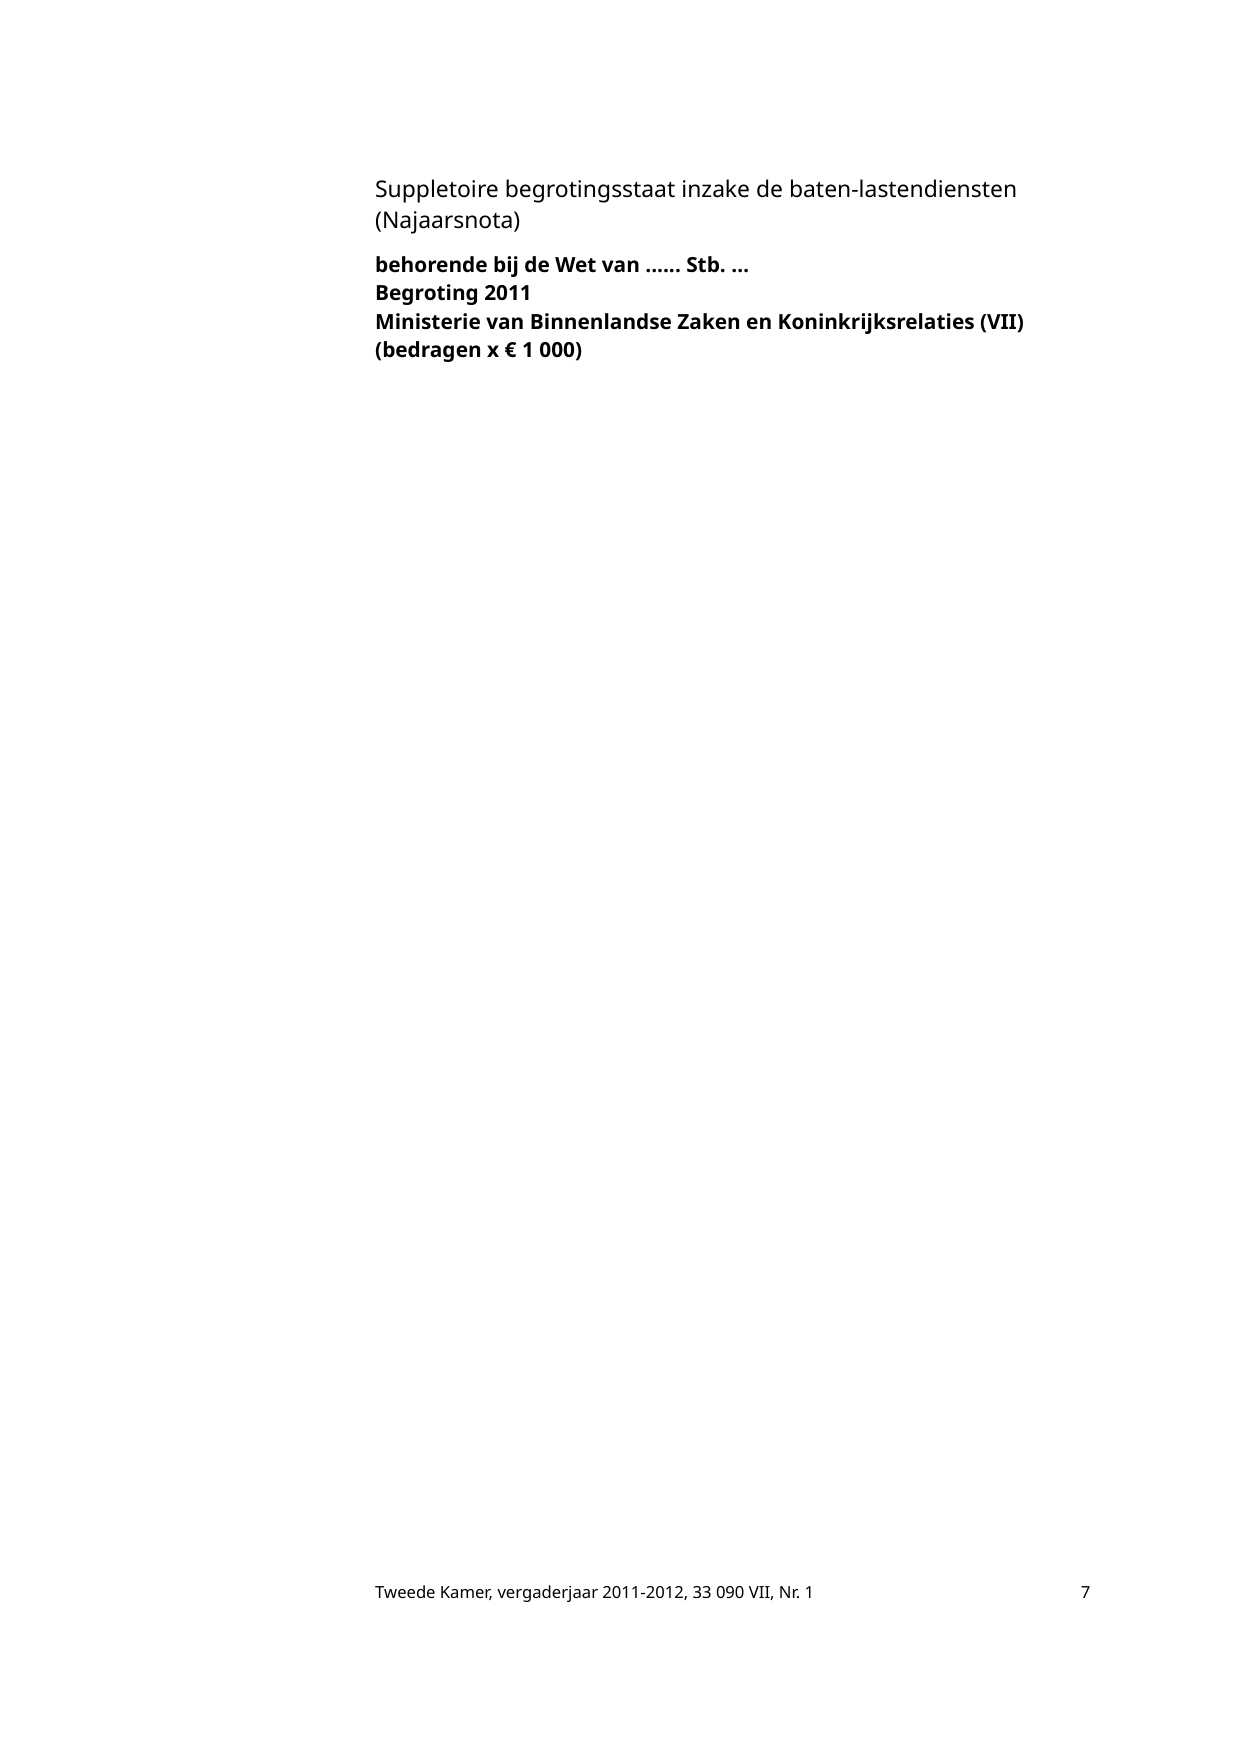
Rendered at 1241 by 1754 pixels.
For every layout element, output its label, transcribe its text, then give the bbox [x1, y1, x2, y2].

text Begroting 2011 [375, 278, 1090, 307]
subtitle Suppletoire begrotingsstaat inzake de baten-lastendiensten (Najaarsnota) [375, 172, 1090, 235]
text (bedragen x € 1 000) [375, 335, 1090, 364]
text behorende bij de Wet van ...... Stb. … [375, 250, 1090, 278]
text Ministerie van Binnenlandse Zaken en Koninkrijksrelaties (VII) [375, 307, 1090, 335]
